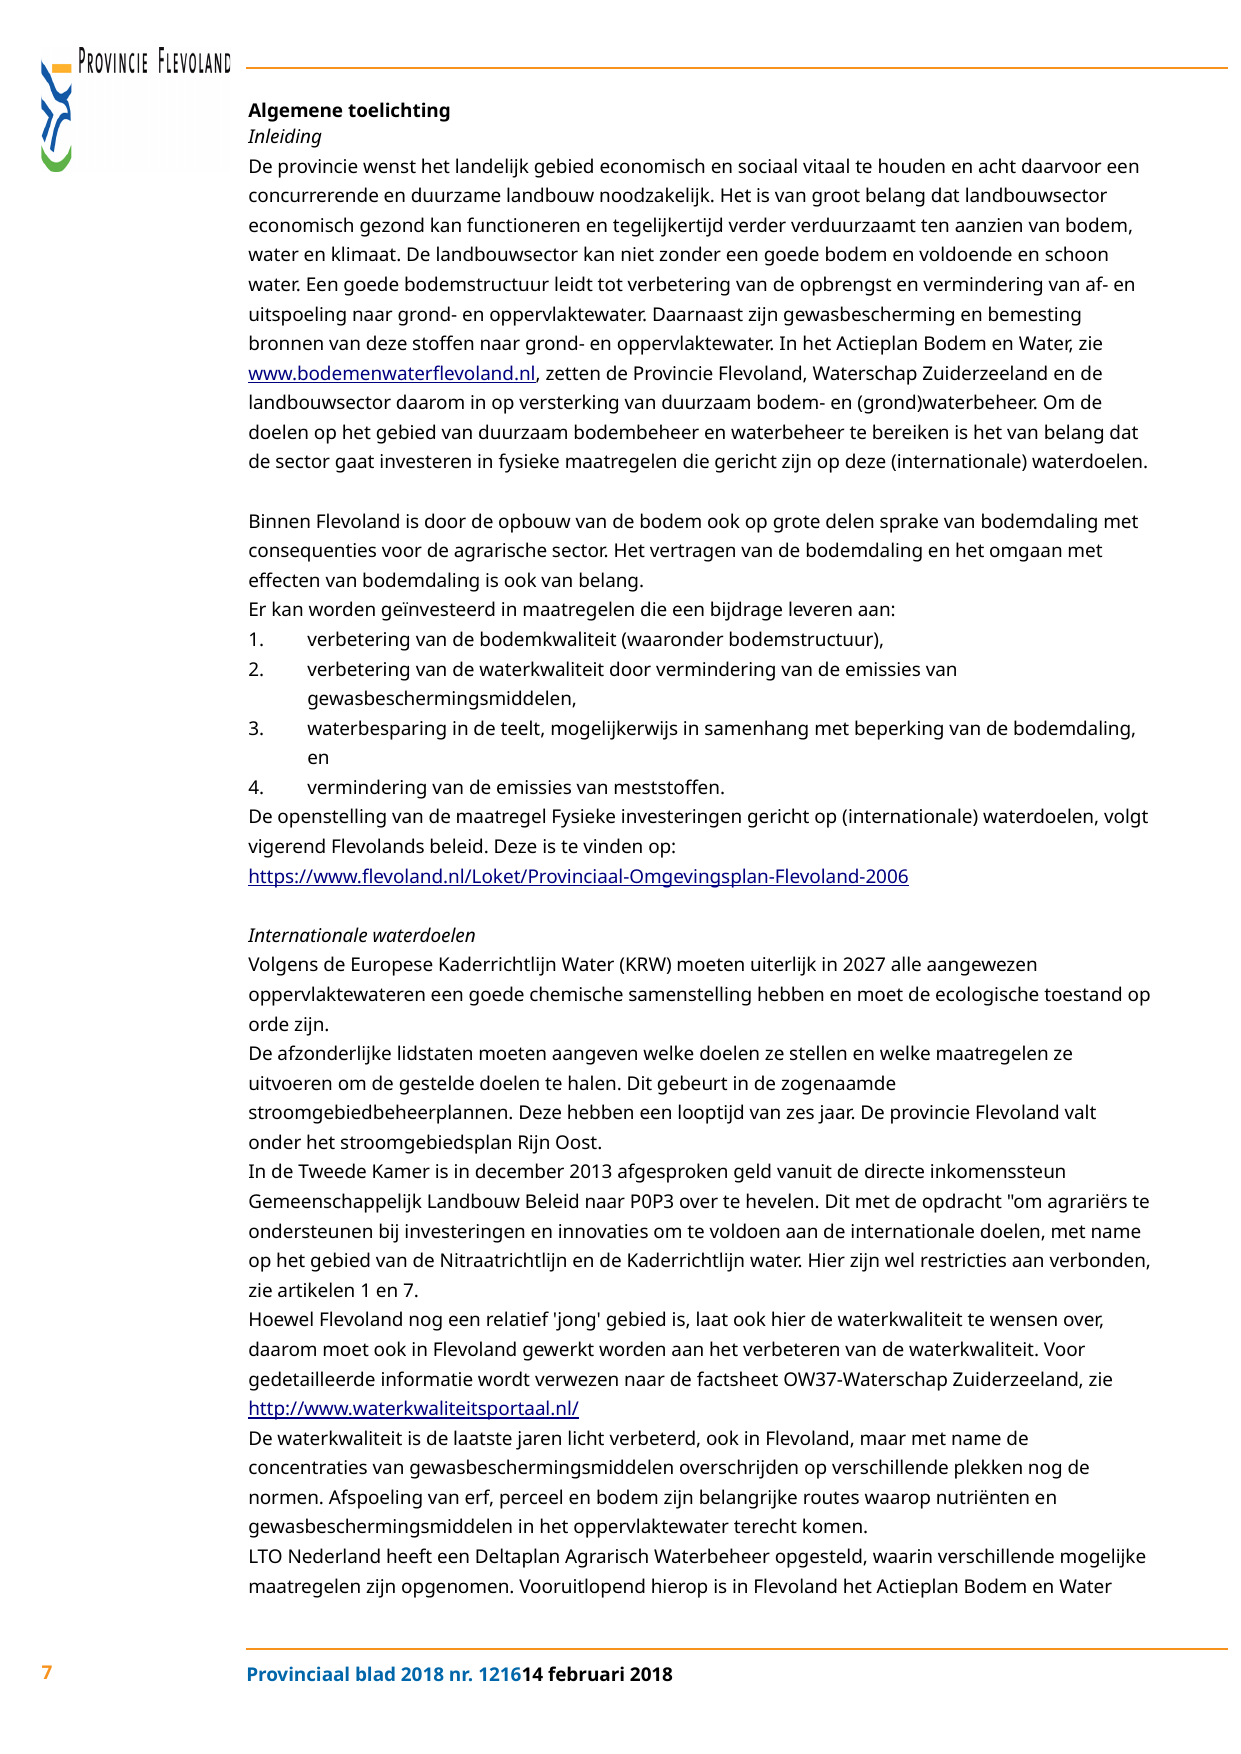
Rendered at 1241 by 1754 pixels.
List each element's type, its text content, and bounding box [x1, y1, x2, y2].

text Algemene toelichting [248, 95, 1152, 123]
text https://www.flevoland.nl/Loket/Provinciaal-Omgevingsplan-Flevoland-2006 [248, 863, 1152, 889]
text De openstelling van de maatregel Fysieke investeringen gericht op (internationale) waterdoelen, volgt vigerend Flevolands beleid. Deze is te vinden op: [248, 804, 1152, 859]
list vermindering van de emissies van meststoffen. [248, 774, 1152, 800]
text De afzonderlijke lidstaten moeten aangeven welke doelen ze stellen en welke maatregelen ze uitvoeren om de gestelde doelen te halen. Dit gebeurt in de zogenaamde stroomgebiedbeheerplannen. Deze hebben een looptijd van zes jaar. De provincie Flevoland valt onder het stroomgebiedsplan Rijn Oost. [248, 1040, 1152, 1155]
text Inleiding [248, 123, 1152, 149]
list verbetering van de waterkwaliteit door vermindering van de emissies van gewasbeschermingsmiddelen, [248, 656, 1152, 711]
text De provincie wenst het landelijk gebied economisch en sociaal vitaal te houden en acht daarvoor een concurrerende en duurzame landbouw noodzakelijk. Het is van groot belang dat landbouwsector economisch gezond kan functioneren en tegelijkertijd verder verduurzaamt ten aanzien van bodem, water en klimaat. De landbouwsector kan niet zonder een goede bodem en voldoende en schoon water. Een goede bodemstructuur leidt tot verbetering van de opbrengst en vermindering van af- en uitspoeling naar grond- en oppervlaktewater. Daarnaast zijn gewasbescherming en bemesting bronnen van deze stoffen naar grond- en oppervlaktewater. In het Actieplan Bodem en Water, zie www.bodemenwaterflevoland.nl, zetten de Provincie Flevoland, Waterschap Zuiderzeeland en de landbouwsector daarom in op versterking van duurzaam bodem- en (grond)waterbeheer. Om de doelen op het gebied van duurzaam bodembeheer en waterbeheer te bereiken is het van belang dat de sector gaat investeren in fysieke maatregelen die gericht zijn op deze (internationale) waterdoelen. [248, 153, 1152, 474]
text LTO Nederland heeft een Deltaplan Agrarisch Waterbeheer opgesteld, waarin verschillende mogelijke maatregelen zijn opgenomen. Vooruitlopend hierop is in Flevoland het Actieplan Bodem en Water [248, 1543, 1152, 1599]
list verbetering van de bodemkwaliteit (waaronder bodemstructuur), [248, 626, 1152, 652]
list waterbesparing in de teelt, mogelijkerwijs in samenhang met beperking van de bodemdaling, en [248, 715, 1152, 770]
picture [41, 47, 231, 172]
text Hoewel Flevoland nog een relatief 'jong' gebied is, laat ook hier de waterkwaliteit te wensen over, daarom moet ook in Flevoland gewerkt worden aan het verbeteren van de waterkwaliteit. Voor gedetailleerde informatie wordt verwezen naar de factsheet OW37-Waterschap Zuiderzeeland, zie http://www.waterkwaliteitsportaal.nl/ [248, 1307, 1152, 1421]
text De waterkwaliteit is de laatste jaren licht verbeterd, ook in Flevoland, maar met name de concentraties van gewasbeschermingsmiddelen overschrijden op verschillende plekken nog de normen. Afspoeling van erf, perceel en bodem zijn belangrijke routes waarop nutriënten en gewasbeschermingsmiddelen in het oppervlaktewater terecht komen. [248, 1425, 1152, 1539]
text In de Tweede Kamer is in december 2013 afgesproken geld vanuit de directe inkomenssteun Gemeenschappelijk Landbouw Beleid naar P0P3 over te hevelen. Dit met de opdracht "om agrariërs te ondersteunen bij investeringen en innovaties om te voldoen aan de internationale doelen, met name op het gebied van de Nitraatrichtlijn en de Kaderrichtlijn water. Hier zijn wel restricties aan verbonden, zie artikelen 1 en 7. [248, 1159, 1152, 1303]
text Binnen Flevoland is door de opbouw van de bodem ook op grote delen sprake van bodemdaling met consequenties voor de agrarische sector. Het vertragen van de bodemdaling en het omgaan met effecten van bodemdaling is ook van belang. [248, 508, 1152, 593]
text Er kan worden geïnvesteerd in maatregelen die een bijdrage leveren aan: [248, 597, 1152, 622]
text Internationale waterdoelen [248, 922, 1152, 948]
text Volgens de Europese Kaderrichtlijn Water (KRW) moeten uiterlijk in 2027 alle aangewezen oppervlaktewateren een goede chemische samenstelling hebben en moet de ecologische toestand op orde zijn. [248, 952, 1152, 1037]
